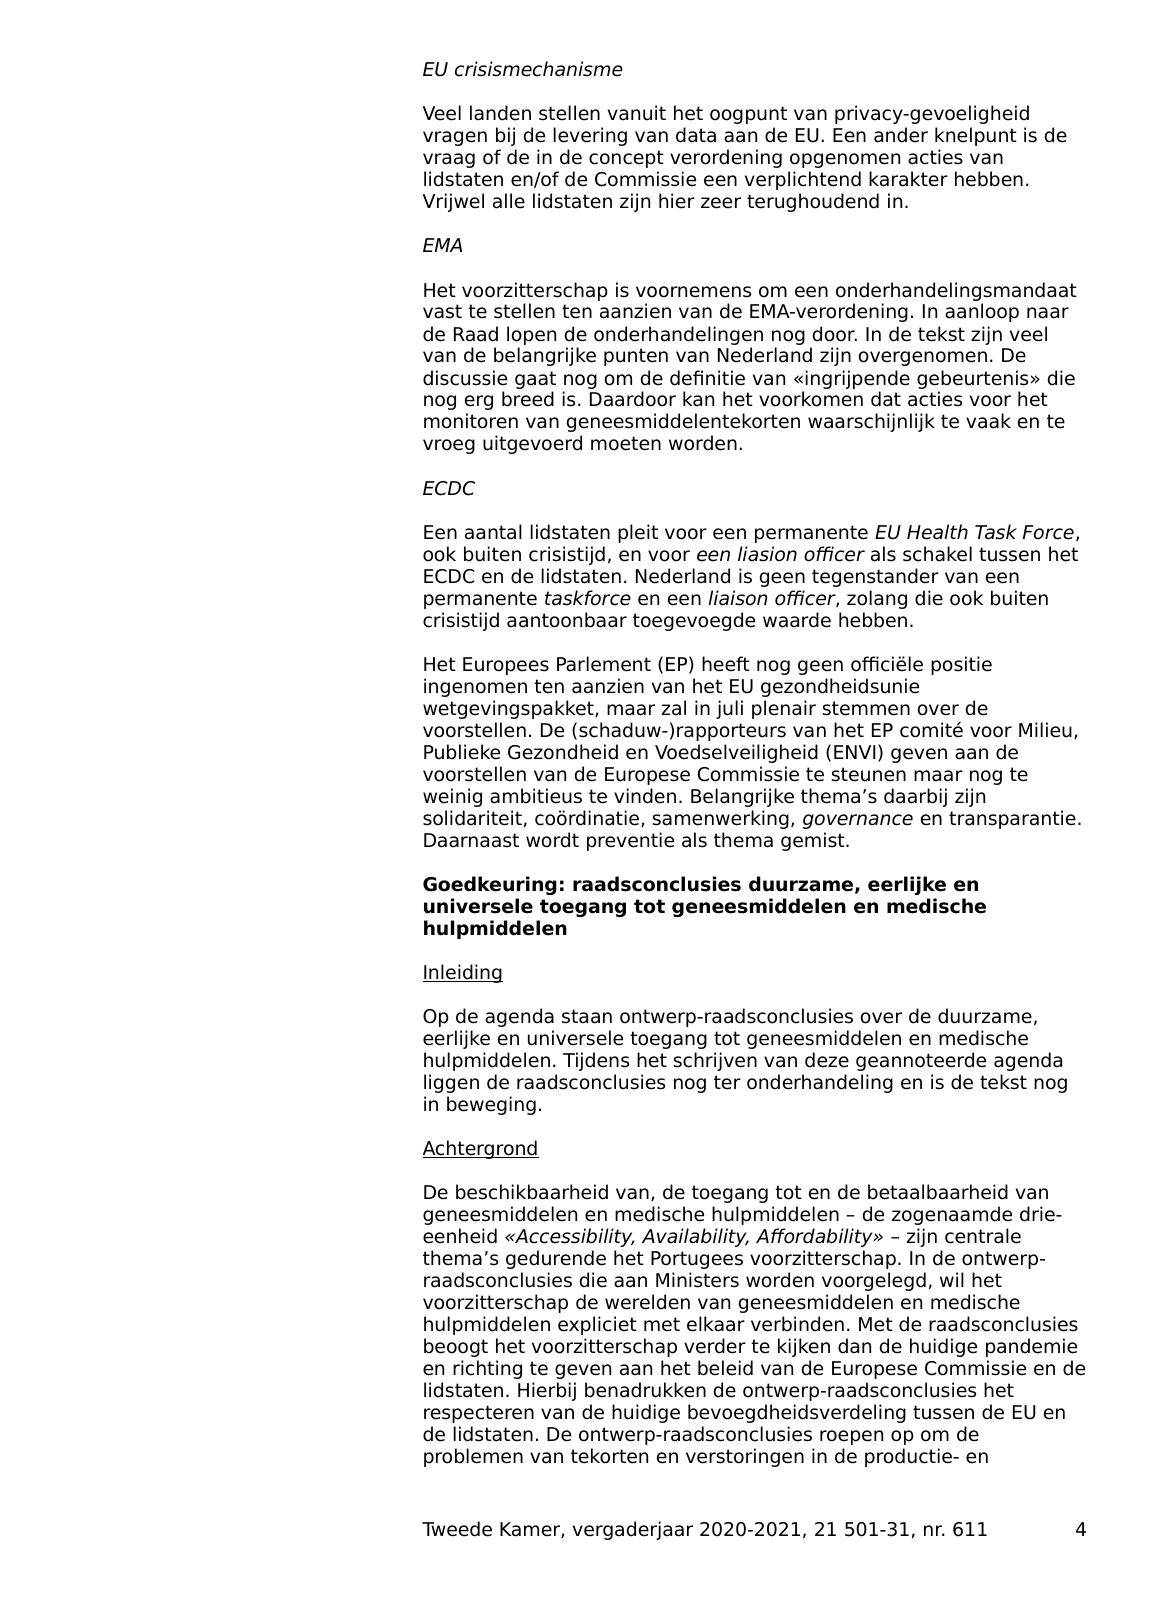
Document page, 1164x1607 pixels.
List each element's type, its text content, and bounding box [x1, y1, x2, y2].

subtitle ECDC [422, 477, 1087, 499]
subtitle Goedkeuring: raadsconclusies duurzame, eerlijke en universele toegang tot geneesmiddelen en medische hulpmiddelen [422, 874, 1087, 940]
subtitle EU crisismechanisme [422, 59, 1087, 81]
text Veel landen stellen vanuit het oogpunt van privacy-gevoeligheid vragen bij de levering van data aan de EU. Een ander knelpunt is de vraag of de in de concept verordening opgenomen acties van lidstaten en/of de Commissie een verplichtend karakter hebben. Vrijwel alle lidstaten zijn hier zeer terughoudend in. [422, 103, 1087, 213]
text De beschikbaarheid van, de toegang tot en de betaalbaarheid van geneesmiddelen en medische hulpmiddelen – de zogenaamde drie-eenheid «Accessibility, Availability, Affordability» – zijn centrale thema’s gedurende het Portugees voorzitterschap. In de ontwerp-raadsconclusies die aan Ministers worden voorgelegd, wil het voorzitterschap de werelden van geneesmiddelen en medische hulpmiddelen expliciet met elkaar verbinden. Met de raadsconclusies beoogt het voorzitterschap verder te kijken dan de huidige pandemie en richting te geven aan het beleid van de Europese Commissie en de lidstaten. Hierbij benadrukken de ontwerp-raadsconclusies het respecteren van de huidige bevoegdheidsverdeling tussen de EU en de lidstaten. De ontwerp-raadsconclusies roepen op om de problemen van tekorten en verstoringen in de productie- en [422, 1182, 1087, 1468]
subtitle Achtergrond [422, 1138, 1087, 1160]
subtitle Inleiding [422, 962, 1087, 984]
text Een aantal lidstaten pleit voor een permanente EU Health Task Force, ook buiten crisistijd, en voor een liasion officer als schakel tussen het ECDC en de lidstaten. Nederland is geen tegenstander van een permanente taskforce en een liaison officer, zolang die ook buiten crisistijd aantoonbaar toegevoegde waarde hebben. [422, 522, 1087, 632]
text Het Europees Parlement (EP) heeft nog geen officiële positie ingenomen ten aanzien van het EU gezondheidsunie wetgevingspakket, maar zal in juli plenair stemmen over de voorstellen. De (schaduw-)rapporteurs van het EP comité voor Milieu, Publieke Gezondheid en Voedselveiligheid (ENVI) geven aan de voorstellen van de Europese Commissie te steunen maar nog te weinig ambitieus te vinden. Belangrijke thema’s daarbij zijn solidariteit, coördinatie, samenwerking, governance en transparantie. Daarnaast wordt preventie als thema gemist. [422, 654, 1087, 852]
text Op de agenda staan ontwerp-raadsconclusies over de duurzame, eerlijke en universele toegang tot geneesmiddelen en medische hulpmiddelen. Tijdens het schrijven van deze geannoteerde agenda liggen de raadsconclusies nog ter onderhandeling en is de tekst nog in beweging. [422, 1006, 1087, 1116]
subtitle EMA [422, 235, 1087, 257]
text Het voorzitterschap is voornemens om een onderhandelingsmandaat vast te stellen ten aanzien van de EMA-verordening. In aanloop naar de Raad lopen de onderhandelingen nog door. In de tekst zijn veel van de belangrijke punten van Nederland zijn overgenomen. De discussie gaat nog om de definitie van «ingrijpende gebeurtenis» die nog erg breed is. Daardoor kan het voorkomen dat acties voor het monitoren van geneesmiddelentekorten waarschijnlijk te vaak en te vroeg uitgevoerd moeten worden. [422, 279, 1087, 455]
